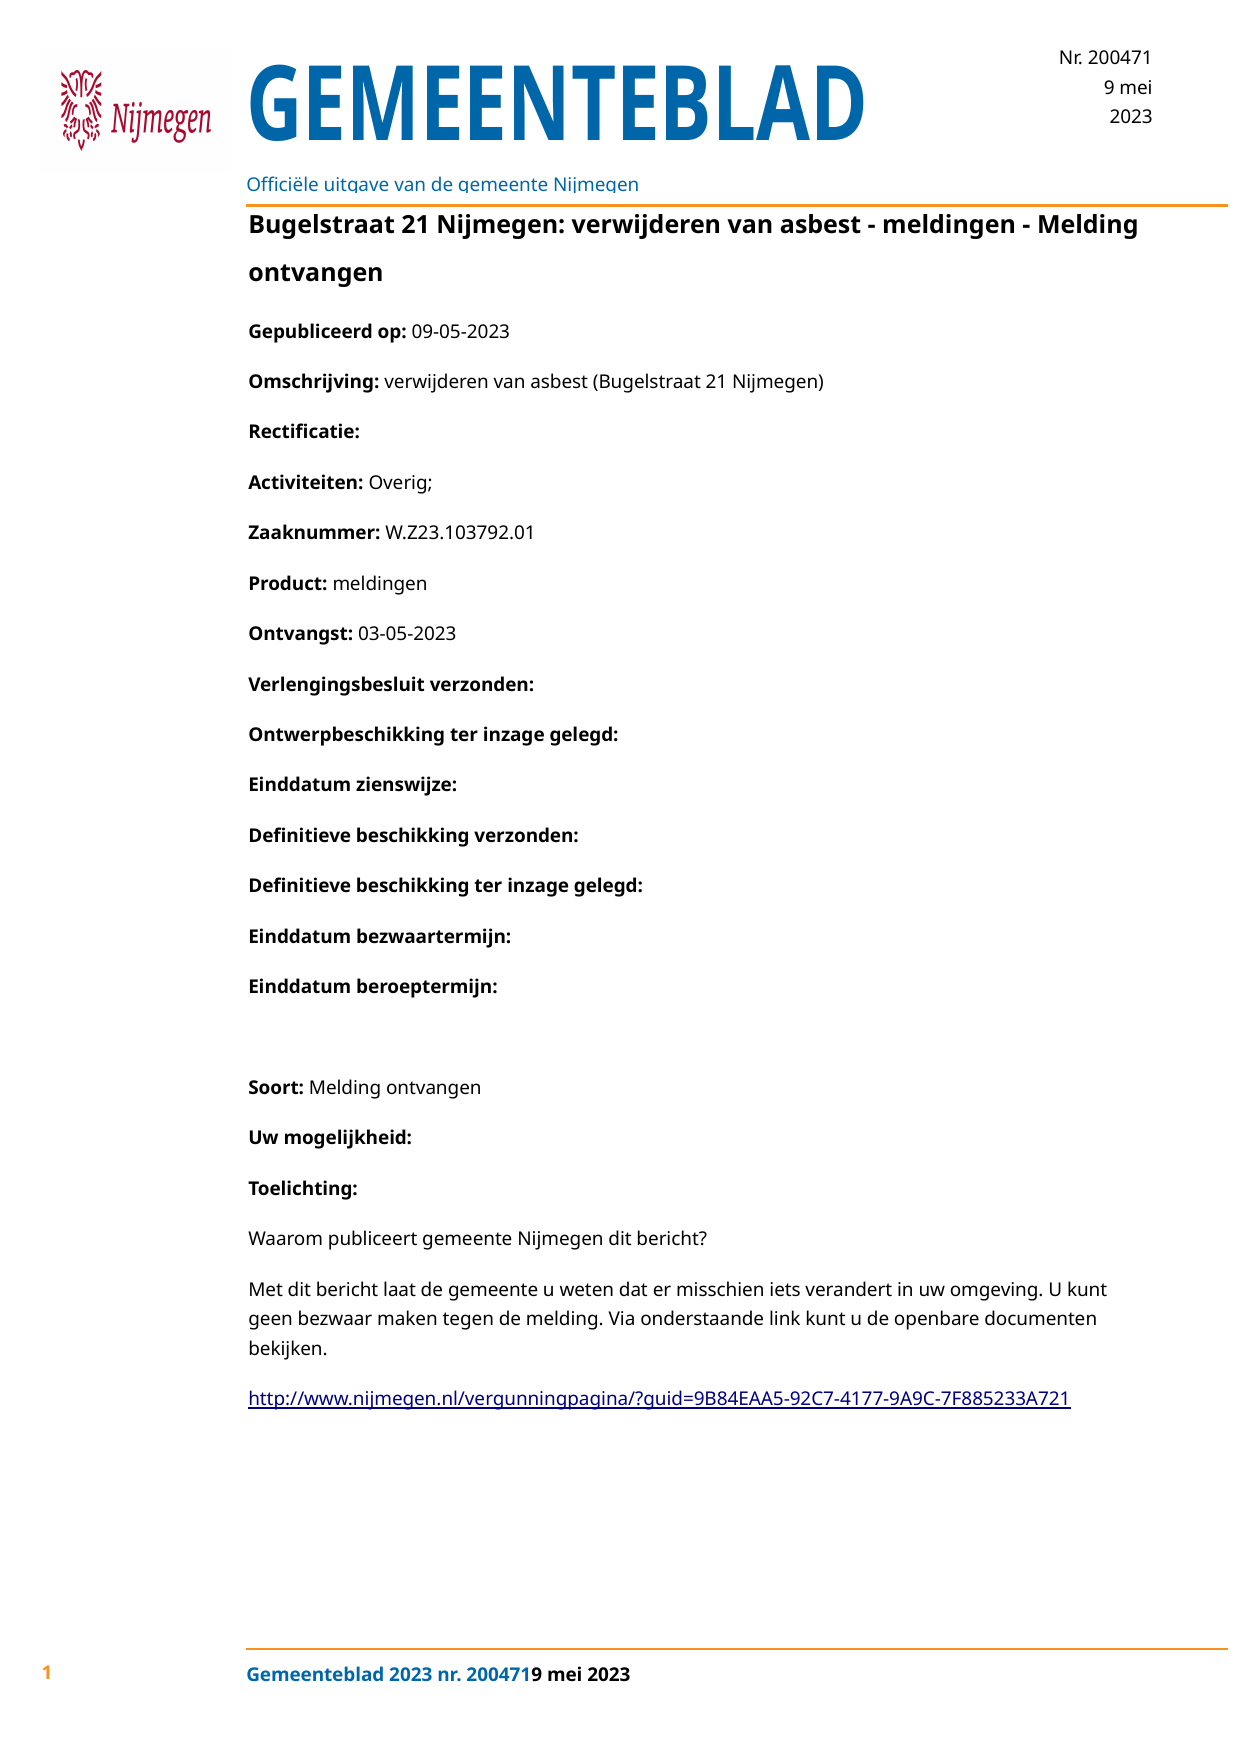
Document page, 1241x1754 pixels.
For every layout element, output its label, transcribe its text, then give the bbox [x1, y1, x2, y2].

text Soort: Melding ontvangen [248, 1074, 1152, 1100]
text Toelichting: [248, 1175, 1152, 1201]
text http://www.nijmegen.nl/vergunningpagina/?guid=9B84EAA5-92C7-4177-9A9C-7F885233A721 [248, 1385, 1152, 1411]
text Uw mogelijkheid: [248, 1124, 1152, 1150]
text Waarom publiceert gemeente Nijmegen dit bericht? [248, 1225, 1152, 1251]
text Gepubliceerd op: 09-05-2023 [248, 318, 1152, 344]
text Einddatum zienswijze: [248, 772, 1152, 797]
text Ontvangst: 03-05-2023 [248, 620, 1152, 646]
text Met dit bericht laat de gemeente u weten dat er misschien iets verandert in uw omgeving. U kunt geen bezwaar maken tegen de melding. Via onderstaande link kunt u de openbare documenten bekijken. [248, 1276, 1152, 1361]
text Definitieve beschikking ter inzage gelegd: [248, 872, 1152, 898]
text Activiteiten: Overig; [248, 469, 1152, 495]
text Zaaknummer: W.Z23.103792.01 [248, 519, 1152, 545]
text Einddatum bezwaartermijn: [248, 923, 1152, 949]
text Verlengingsbesluit verzonden: [248, 671, 1152, 697]
text Omschrijving: verwijderen van asbest (Bugelstraat 21 Nijmegen) [248, 368, 1152, 394]
picture [41, 47, 231, 172]
text Ontwerpbeschikking ter inzage gelegd: [248, 721, 1152, 747]
text Einddatum beroeptermijn: [248, 973, 1152, 999]
text Rectificatie: [248, 419, 1152, 444]
text Definitieve beschikking verzonden: [248, 822, 1152, 848]
text Product: meldingen [248, 570, 1152, 596]
text Bugelstraat 21 Nijmegen: verwijderen van asbest - meldingen - Melding ontvangen [248, 207, 1152, 288]
